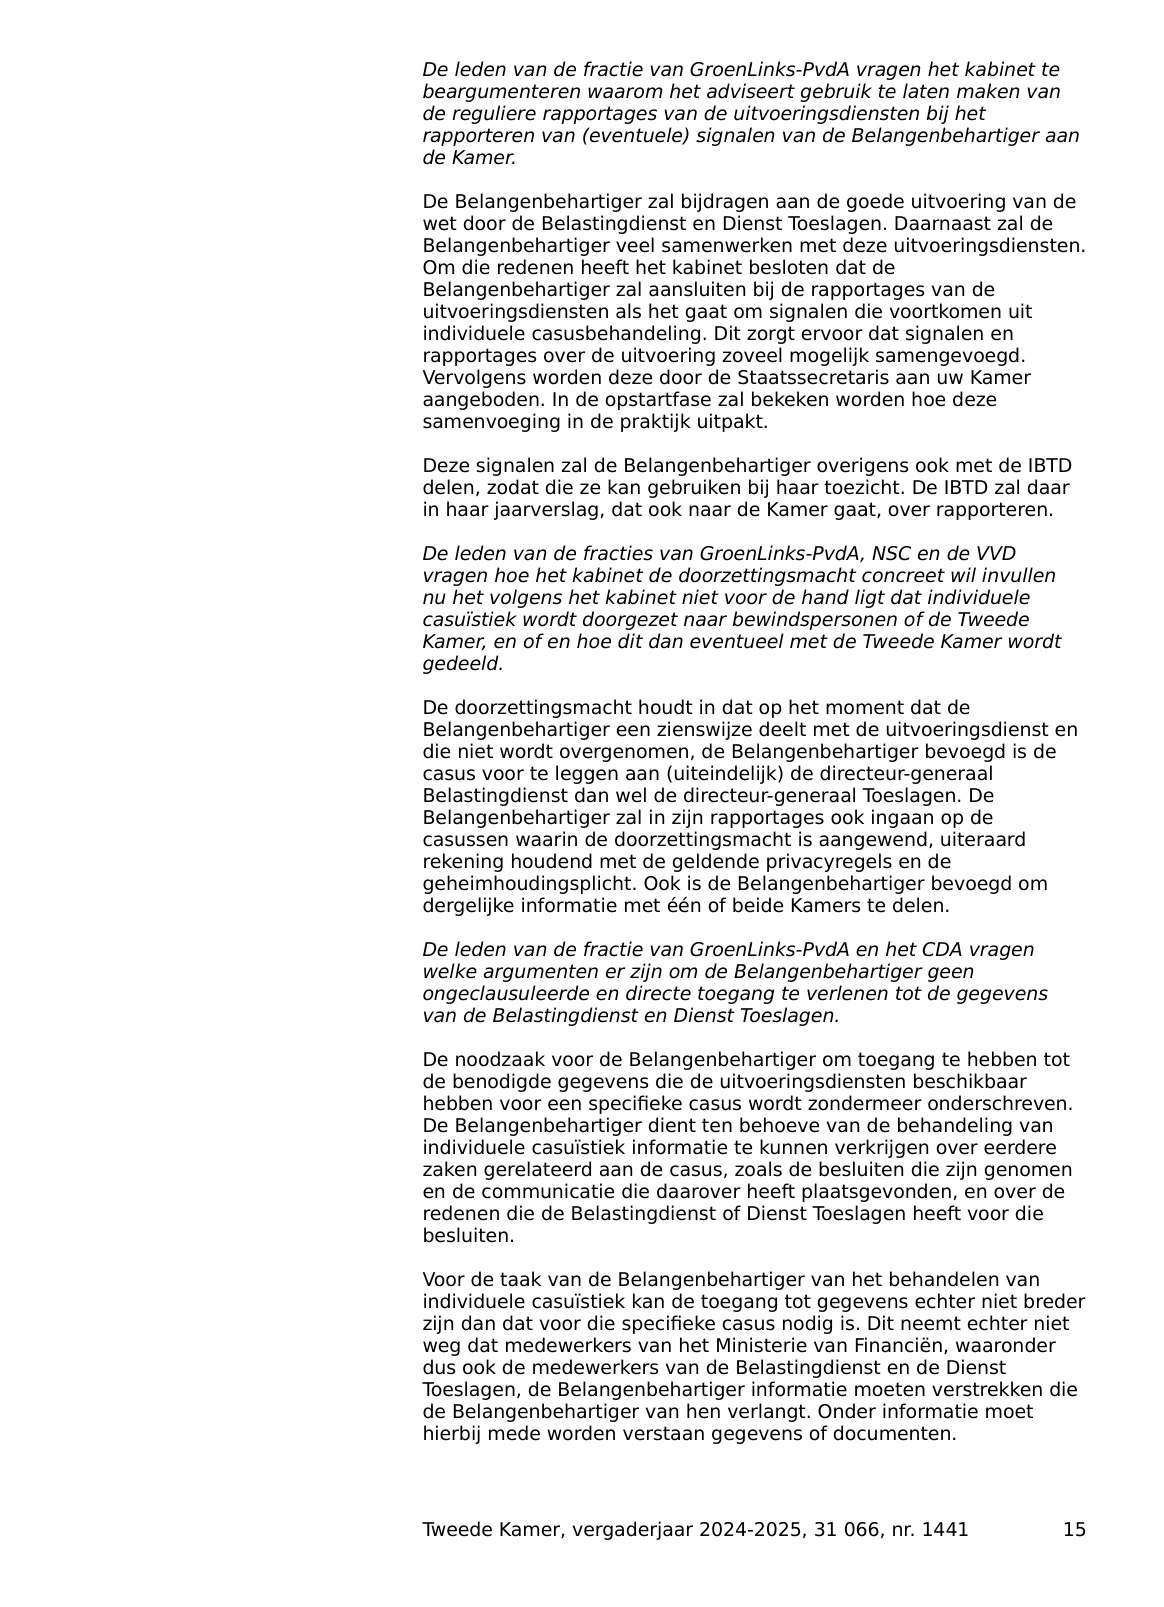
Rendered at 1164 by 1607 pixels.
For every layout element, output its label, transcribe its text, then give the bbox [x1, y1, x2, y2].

text De Belangenbehartiger zal bijdragen aan de goede uitvoering van de wet door de Belastingdienst en Dienst Toeslagen. Daarnaast zal de Belangenbehartiger veel samenwerken met deze uitvoeringsdiensten. Om die redenen heeft het kabinet besloten dat de Belangenbehartiger zal aansluiten bij de rapportages van de uitvoeringsdiensten als het gaat om signalen die voortkomen uit individuele casusbehandeling. Dit zorgt ervoor dat signalen en rapportages over de uitvoering zoveel mogelijk samengevoegd. Vervolgens worden deze door de Staatssecretaris aan uw Kamer aangeboden. In de opstartfase zal bekeken worden hoe deze samenvoeging in de praktijk uitpakt. [422, 191, 1087, 433]
text De leden van de fracties van GroenLinks-PvdA, NSC en de VVD vragen hoe het kabinet de doorzettingsmacht concreet wil invullen nu het volgens het kabinet niet voor de hand ligt dat individuele casuïstiek wordt doorgezet naar bewindspersonen of de Tweede Kamer, en of en hoe dit dan eventueel met de Tweede Kamer wordt gedeeld. [422, 543, 1087, 675]
text De doorzettingsmacht houdt in dat op het moment dat de Belangenbehartiger een zienswijze deelt met de uitvoeringsdienst en die niet wordt overgenomen, de Belangenbehartiger bevoegd is de casus voor te leggen aan (uiteindelijk) de directeur-generaal Belastingdienst dan wel de directeur-generaal Toeslagen. De Belangenbehartiger zal in zijn rapportages ook ingaan op de casussen waarin de doorzettingsmacht is aangewend, uiteraard rekening houdend met de geldende privacyregels en de geheimhoudingsplicht. Ook is de Belangenbehartiger bevoegd om dergelijke informatie met één of beide Kamers te delen. [422, 697, 1087, 917]
text De noodzaak voor de Belangenbehartiger om toegang te hebben tot de benodigde gegevens die de uitvoeringsdiensten beschikbaar hebben voor een specifieke casus wordt zondermeer onderschreven. De Belangenbehartiger dient ten behoeve van de behandeling van individuele casuïstiek informatie te kunnen verkrijgen over eerdere zaken gerelateerd aan de casus, zoals de besluiten die zijn genomen en de communicatie die daarover heeft plaatsgevonden, en over de redenen die de Belastingdienst of Dienst Toeslagen heeft voor die besluiten. [422, 1049, 1087, 1247]
text De leden van de fractie van GroenLinks-PvdA en het CDA vragen welke argumenten er zijn om de Belangenbehartiger geen ongeclausuleerde en directe toegang te verlenen tot de gegevens van de Belastingdienst en Dienst Toeslagen. [422, 939, 1087, 1027]
text Voor de taak van de Belangenbehartiger van het behandelen van individuele casuïstiek kan de toegang tot gegevens echter niet breder zijn dan dat voor die specifieke casus nodig is. Dit neemt echter niet weg dat medewerkers van het Ministerie van Financiën, waaronder dus ook de medewerkers van de Belastingdienst en de Dienst Toeslagen, de Belangenbehartiger informatie moeten verstrekken die de Belangenbehartiger van hen verlangt. Onder informatie moet hierbij mede worden verstaan gegevens of documenten. [422, 1269, 1087, 1445]
text De leden van de fractie van GroenLinks-PvdA vragen het kabinet te beargumenteren waarom het adviseert gebruik te laten maken van de reguliere rapportages van de uitvoeringsdiensten bij het rapporteren van (eventuele) signalen van de Belangenbehartiger aan de Kamer. [422, 59, 1087, 169]
text Deze signalen zal de Belangenbehartiger overigens ook met de IBTD delen, zodat die ze kan gebruiken bij haar toezicht. De IBTD zal daar in haar jaarverslag, dat ook naar de Kamer gaat, over rapporteren. [422, 455, 1087, 521]
